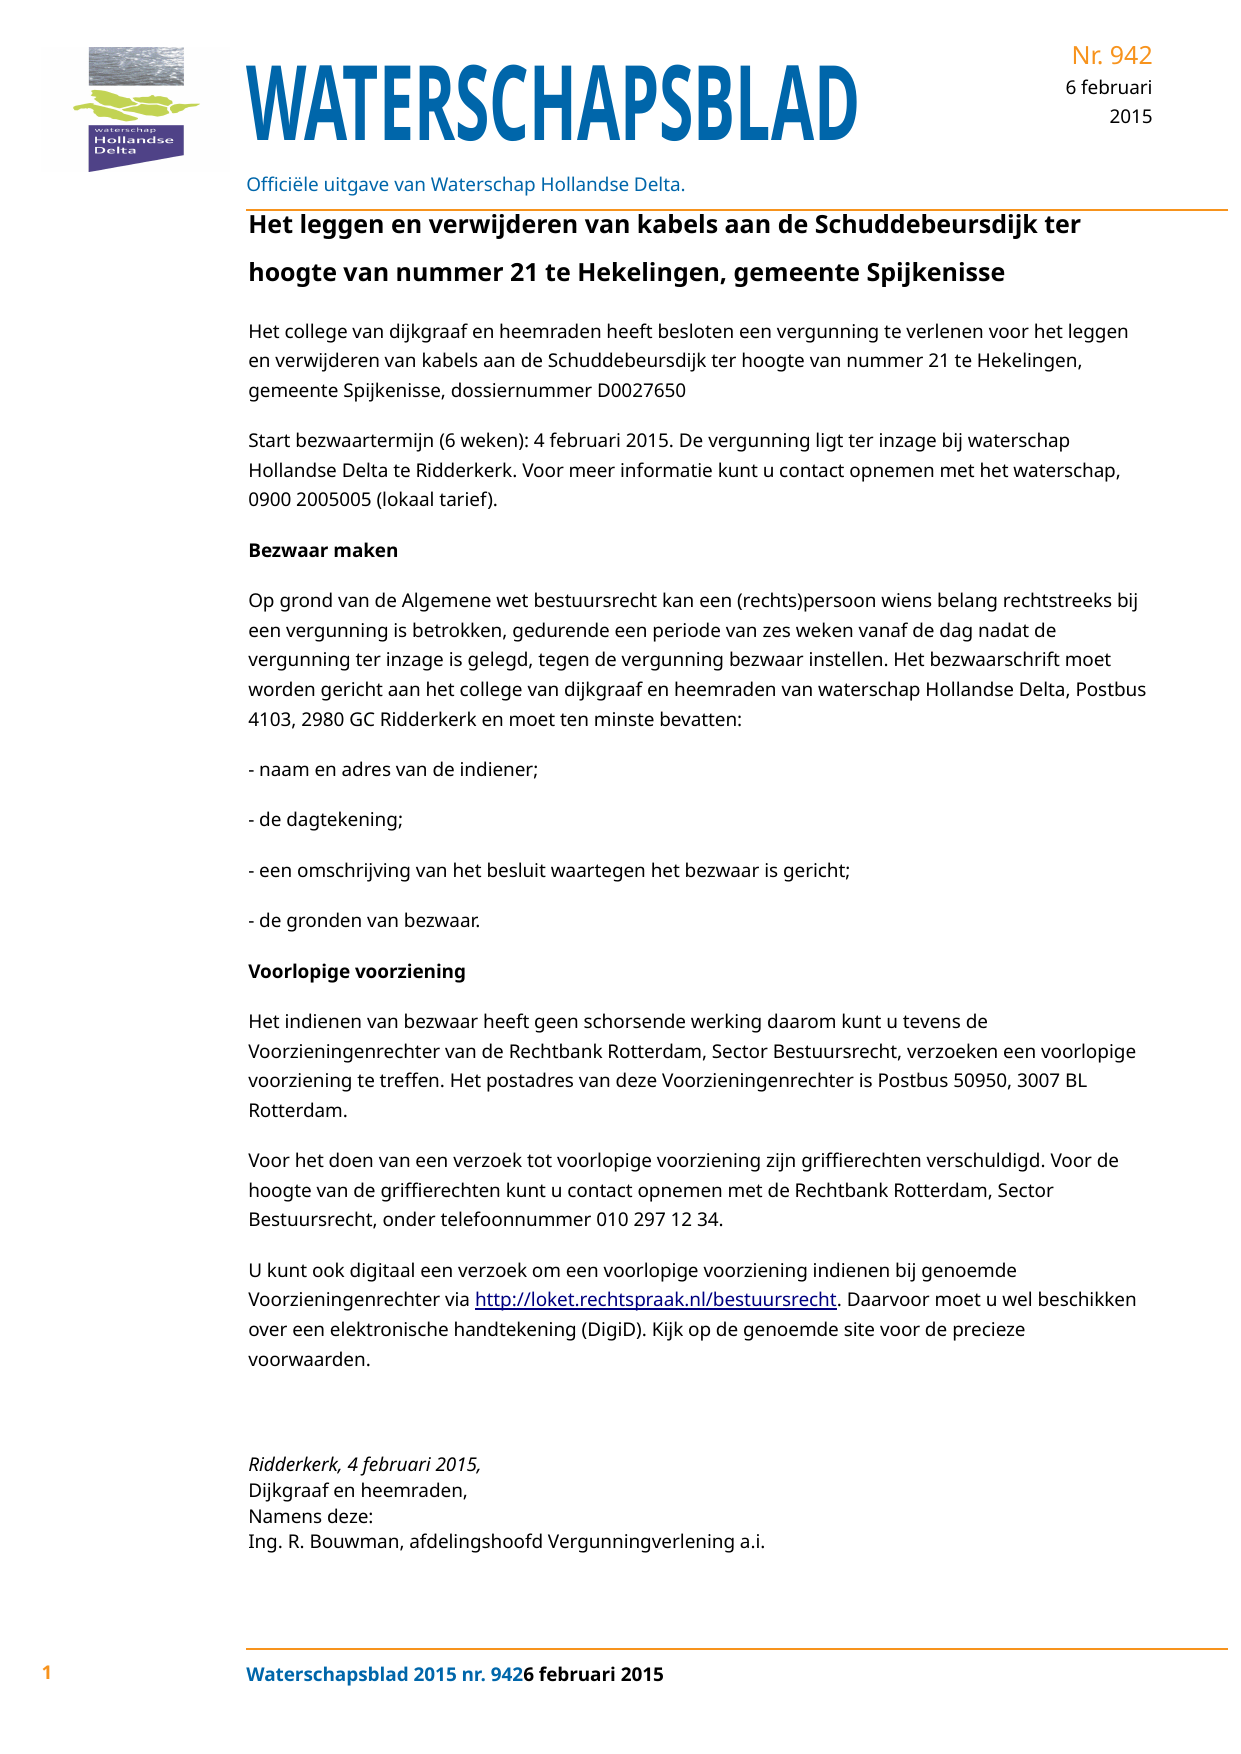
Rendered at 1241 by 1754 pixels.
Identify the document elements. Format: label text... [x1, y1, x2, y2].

text Het college van dijkgraaf en heemraden heeft besloten een vergunning te verlenen voor het leggen en verwijderen van kabels aan de Schuddebeursdijk ter hoogte van nummer 21 te Hekelingen, gemeente Spijkenisse, dossiernummer D0027650 [248, 318, 1152, 403]
text Het leggen en verwijderen van kabels aan de Schuddebeursdijk ter hoogte van nummer 21 te Hekelingen, gemeente Spijkenisse [248, 211, 1152, 288]
text Dijkgraaf en heemraden, [248, 1477, 1152, 1503]
text Start bezwaartermijn (6 weken): 4 februari 2015. De vergunning ligt ter inzage bij waterschap Hollandse Delta te Ridderkerk. Voor meer informatie kunt u contact opnemen met het waterschap, 0900 2005005 (lokaal tarief). [248, 427, 1152, 512]
text Namens deze: [248, 1503, 1152, 1529]
text - de dagtekening; [248, 807, 1152, 832]
text Op grond van de Algemene wet bestuursrecht kan een (rechts)persoon wiens belang rechtstreeks bij een vergunning is betrokken, gedurende een periode van zes weken vanaf de dag nadat de vergunning ter inzage is gelegd, tegen de vergunning bezwaar instellen. Het bezwaarschrift moet worden gericht aan het college van dijkgraaf en heemraden van waterschap Hollandse Delta, Postbus 4103, 2980 GC Ridderkerk en moet ten minste bevatten: [248, 587, 1152, 732]
text - naam en adres van de indiener; [248, 756, 1152, 782]
text Voorlopige voorziening [248, 958, 1152, 984]
text Bezwaar maken [248, 537, 1152, 563]
text Voor het doen van een verzoek tot voorlopige voorziening zijn griffierechten verschuldigd. Voor de hoogte van de griffierechten kunt u contact opnemen met de Rechtbank Rotterdam, Sector Bestuursrecht, onder telefoonnummer 010 297 12 34. [248, 1147, 1152, 1232]
text Het indienen van bezwaar heeft geen schorsende werking daarom kunt u tevens de Voorzieningenrechter van de Rechtbank Rotterdam, Sector Bestuursrecht, verzoeken een voorlopige voorziening te treffen. Het postadres van deze Voorzieningenrechter is Postbus 50950, 3007 BL Rotterdam. [248, 1008, 1152, 1123]
text Ridderkerk, 4 februari 2015, [248, 1452, 1152, 1477]
picture [41, 47, 231, 172]
text - de gronden van bezwaar. [248, 907, 1152, 933]
text Ing. R. Bouwman, afdelingshoofd Vergunningverlening a.i. [248, 1529, 1152, 1554]
text U kunt ook digitaal een verzoek om een voorlopige voorziening indienen bij genoemde Voorzieningenrechter via http://loket.rechtspraak.nl/bestuursrecht. Daarvoor moet u wel beschikken over een elektronische handtekening (DigiD). Kijk op de genoemde site voor de precieze voorwaarden. [248, 1257, 1152, 1372]
text - een omschrijving van het besluit waartegen het bezwaar is gericht; [248, 857, 1152, 883]
